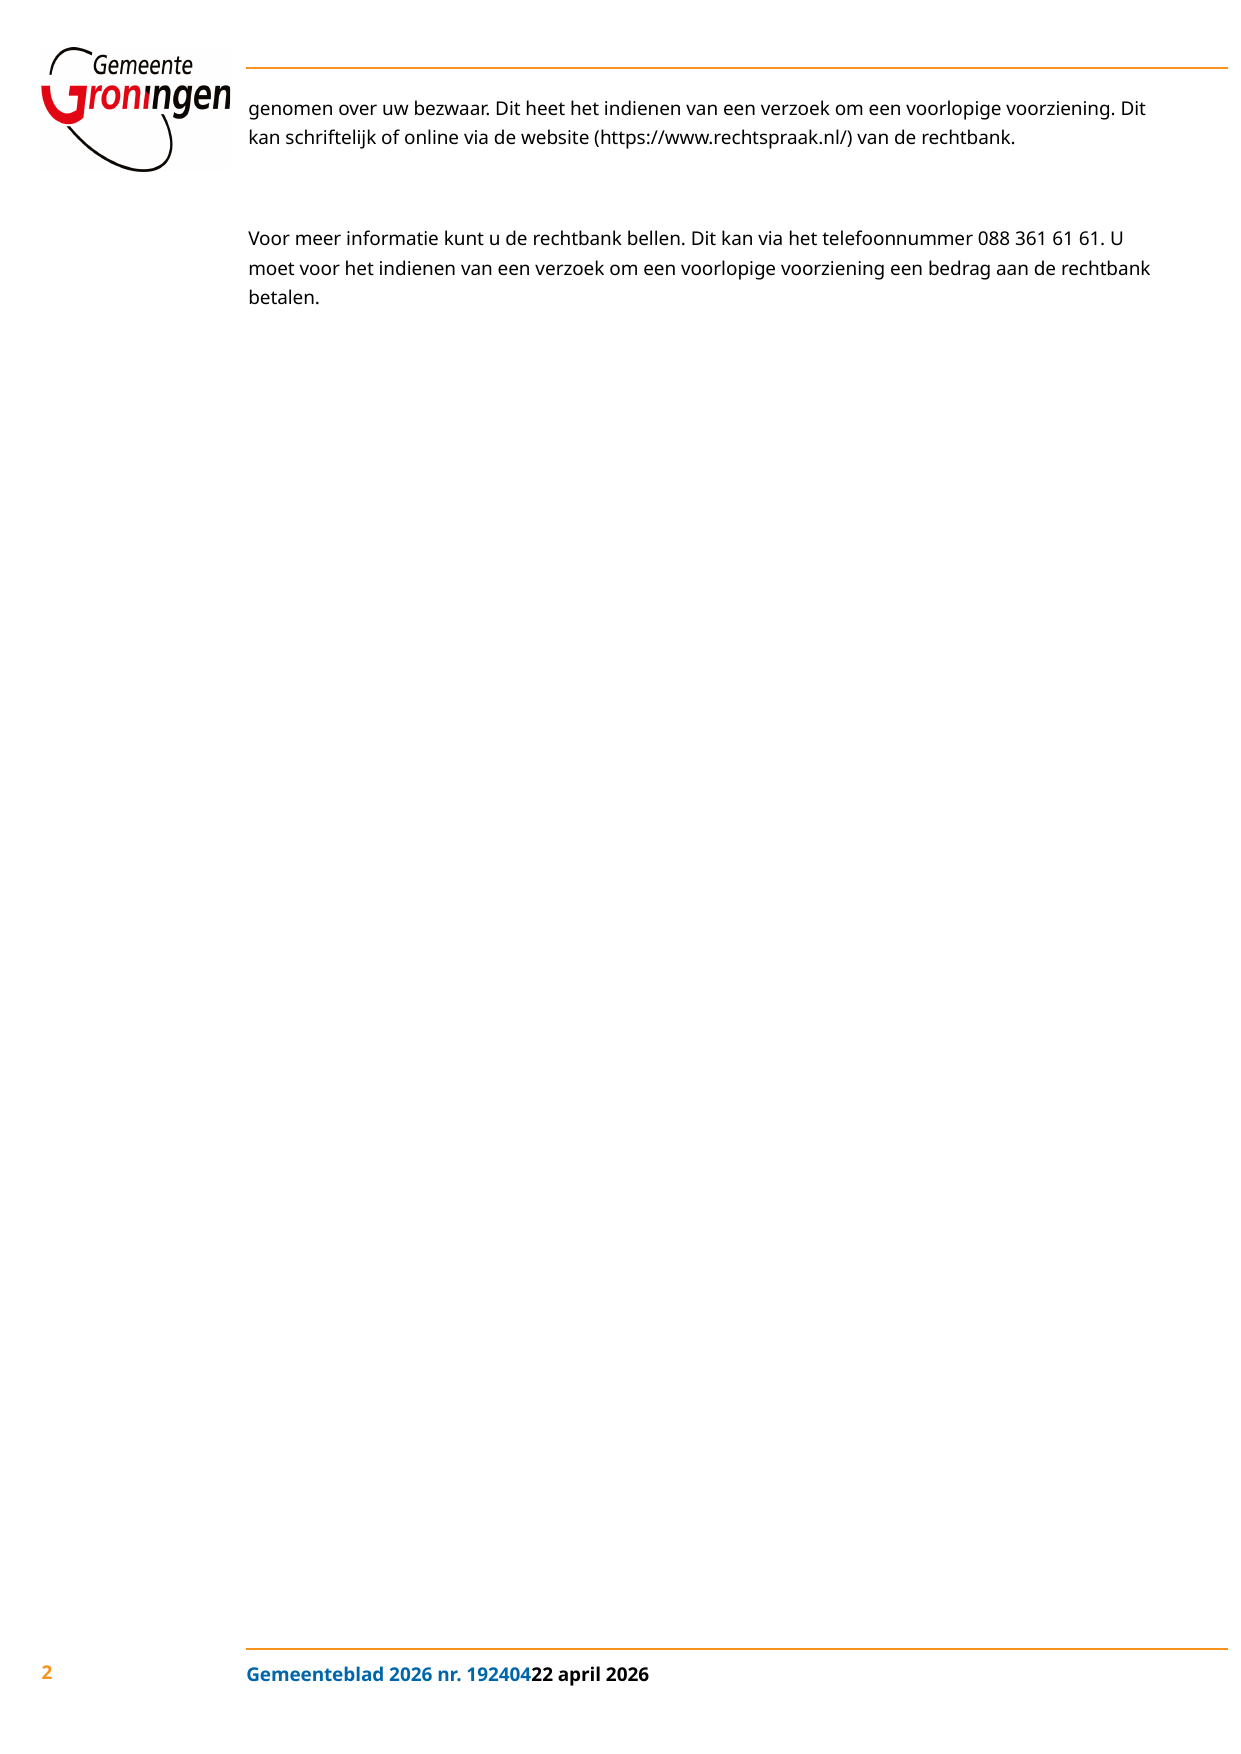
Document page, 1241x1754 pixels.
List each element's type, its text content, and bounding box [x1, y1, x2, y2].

text genomen over uw bezwaar. Dit heet het indienen van een verzoek om een voorlopige voorziening. Dit kan schriftelijk of online via de website (https://www.rechtspraak.nl/) van de rechtbank. [248, 95, 1152, 150]
picture [41, 47, 231, 172]
text Voor meer informatie kunt u de rechtbank bellen. Dit kan via het telefoonnummer 088 361 61 61. U moet voor het indienen van een verzoek om een voorlopige voorziening een bedrag aan de rechtbank betalen. [248, 225, 1152, 310]
